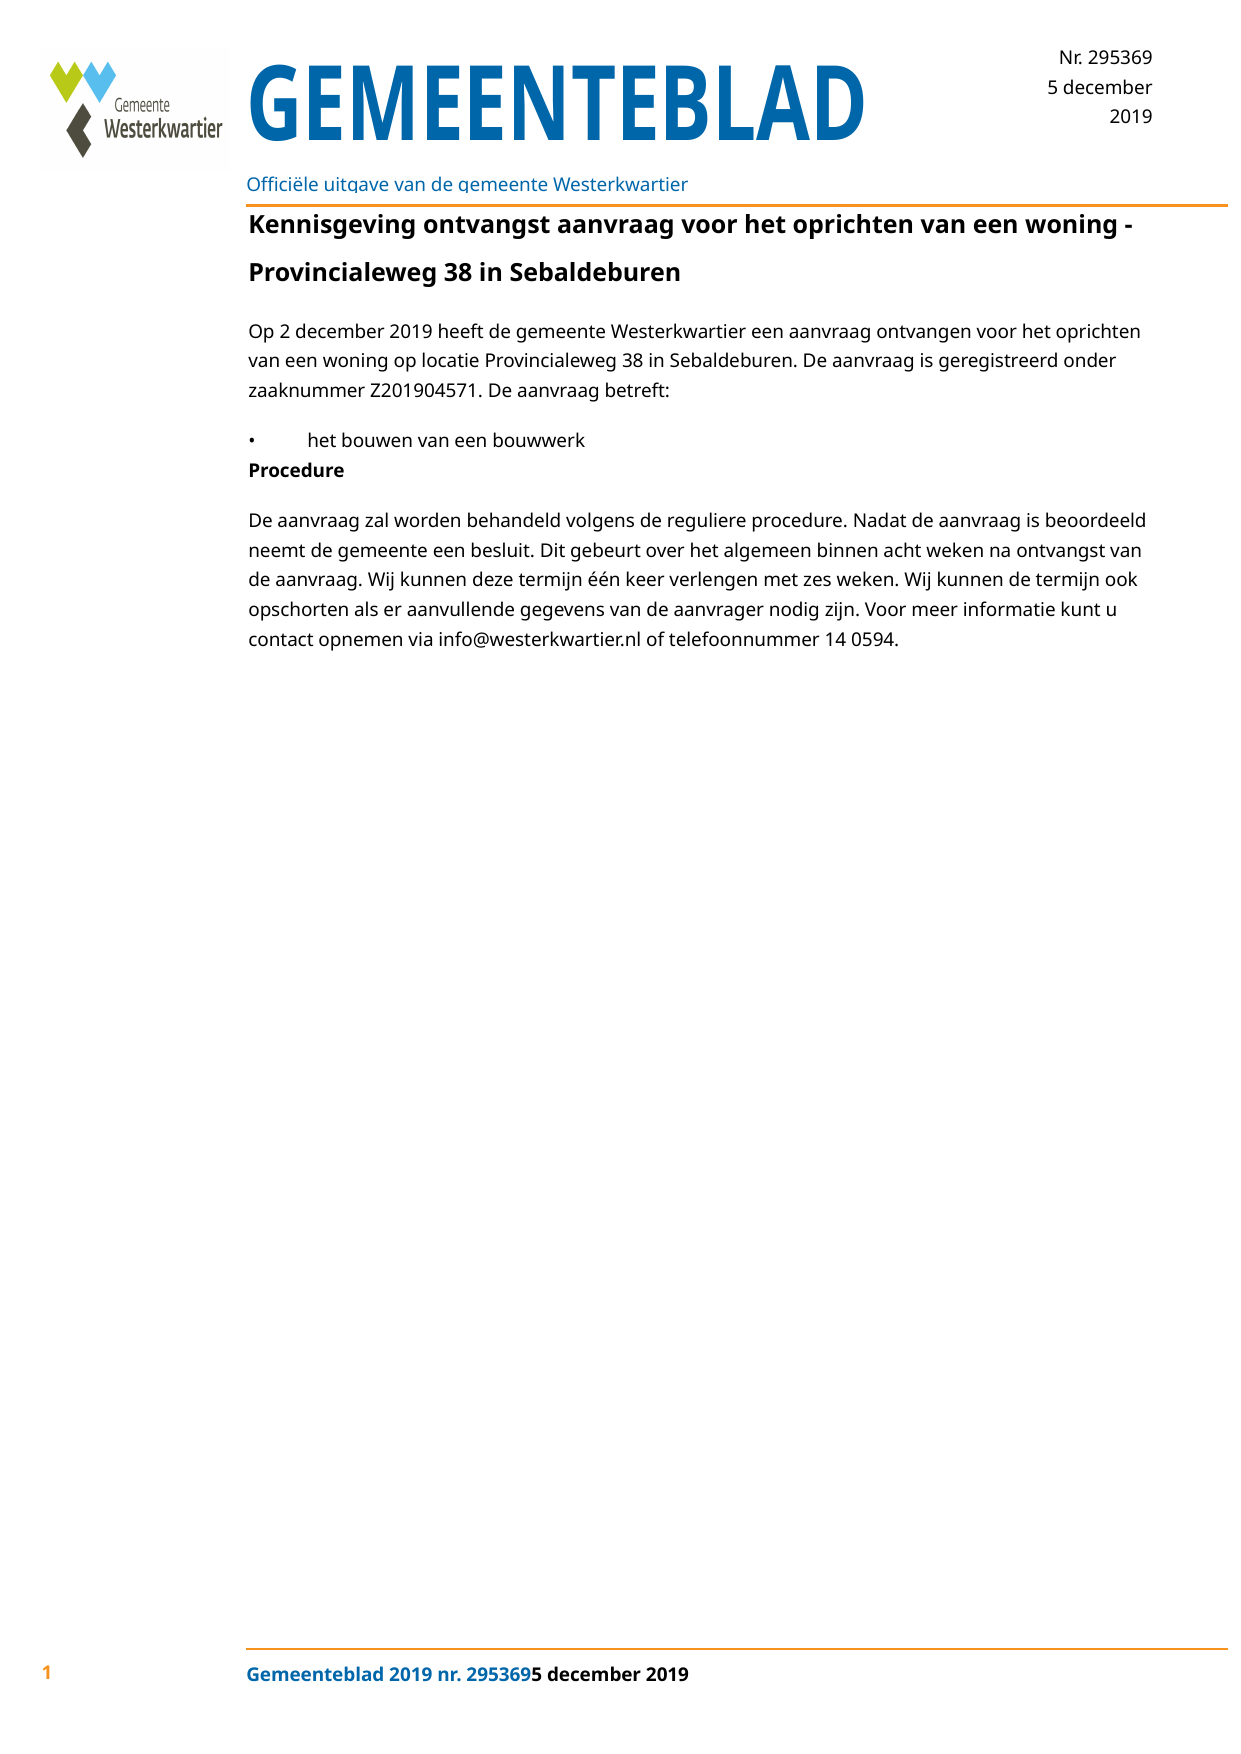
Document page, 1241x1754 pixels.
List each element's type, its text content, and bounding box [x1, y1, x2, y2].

text Kennisgeving ontvangst aanvraag voor het oprichten van een woning - Provincialeweg 38 in Sebaldeburen [248, 207, 1152, 288]
list het bouwen van een bouwwerk [248, 427, 1152, 453]
text Procedure [248, 457, 1152, 483]
text Op 2 december 2019 heeft de gemeente Westerkwartier een aanvraag ontvangen voor het oprichten van een woning op locatie Provincialeweg 38 in Sebaldeburen. De aanvraag is geregistreerd onder zaaknummer Z201904571. De aanvraag betreft: [248, 318, 1152, 403]
text De aanvraag zal worden behandeld volgens de reguliere procedure. Nadat de aanvraag is beoordeeld neemt de gemeente een besluit. Dit gebeurt over het algemeen binnen acht weken na ontvangst van de aanvraag. Wij kunnen deze termijn één keer verlengen met zes weken. Wij kunnen de termijn ook opschorten als er aanvullende gegevens van de aanvrager nodig zijn. Voor meer informatie kunt u contact opnemen via info@westerkwartier.nl of telefoonnummer 14 0594. [248, 507, 1152, 652]
picture [41, 47, 231, 172]
